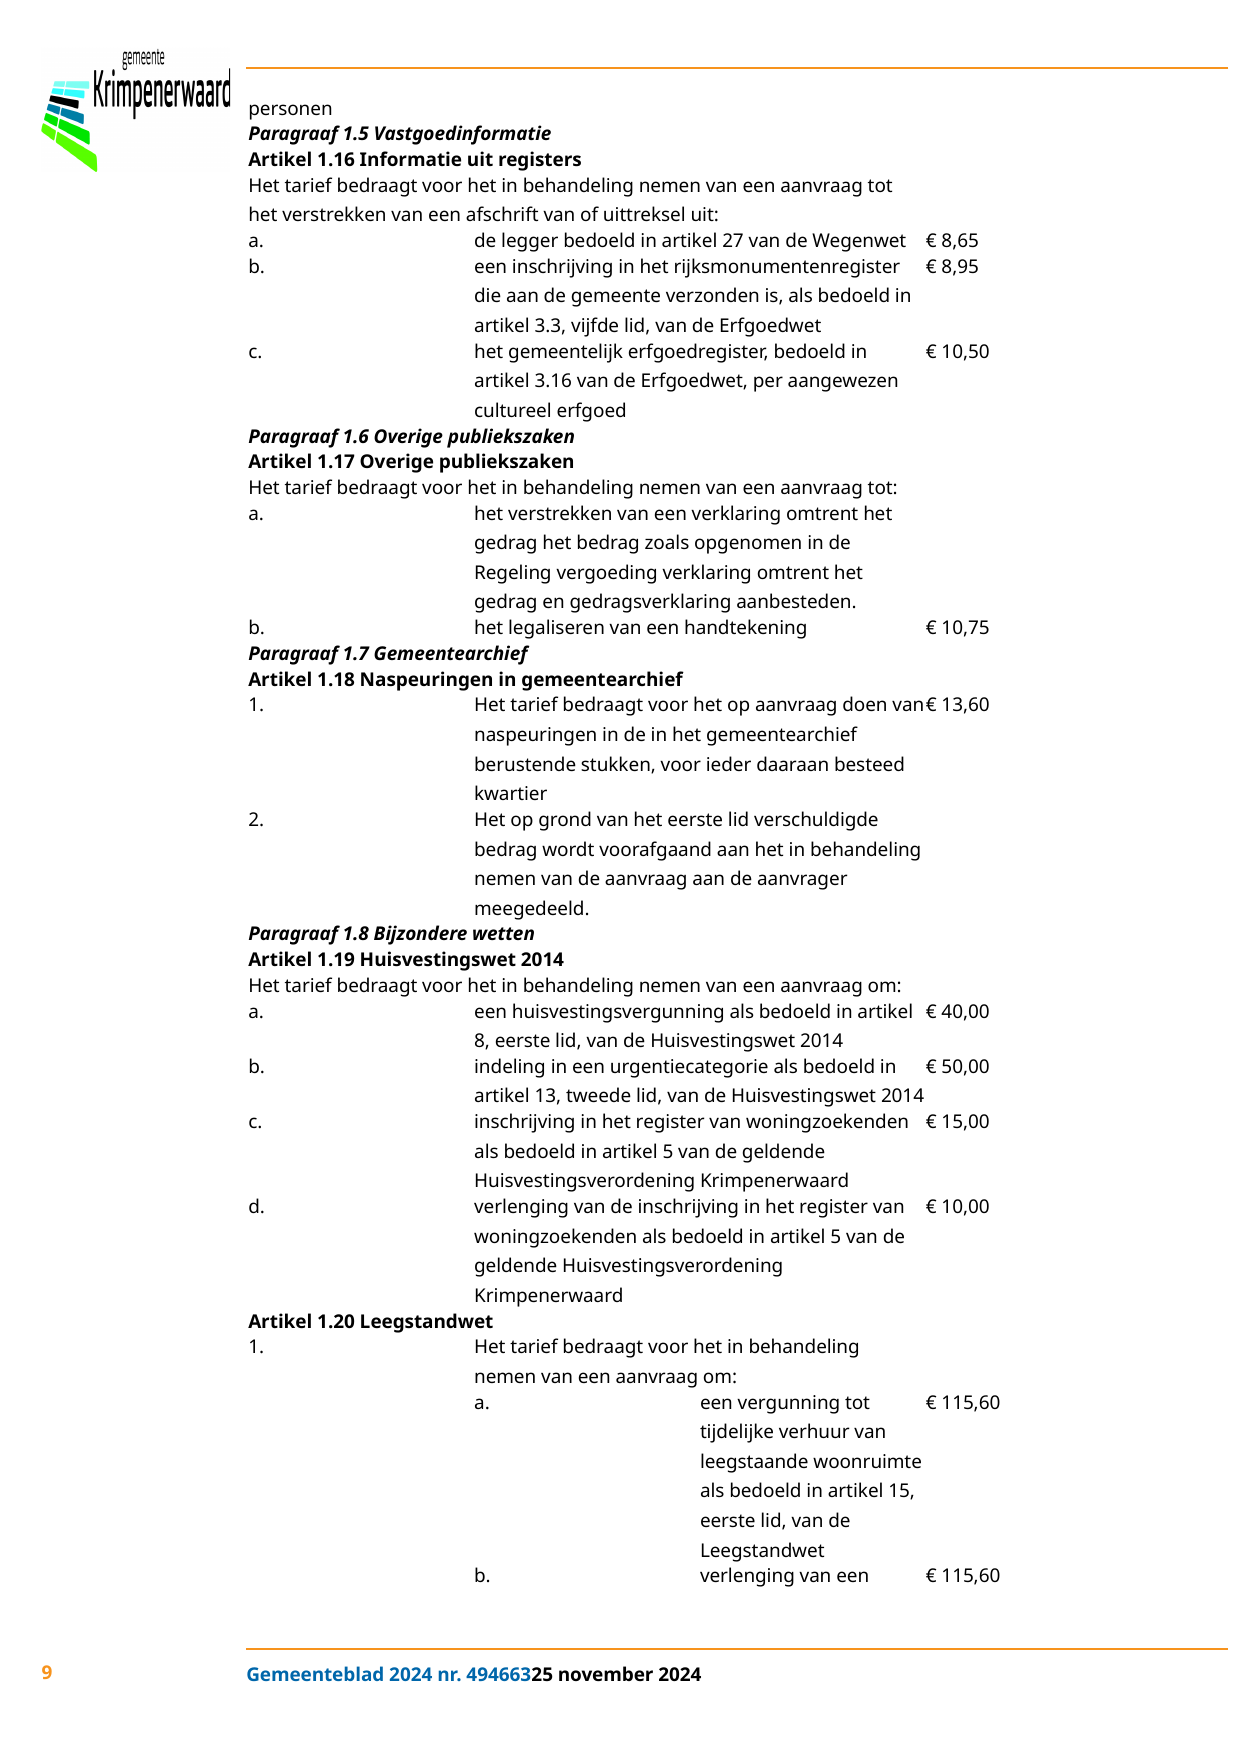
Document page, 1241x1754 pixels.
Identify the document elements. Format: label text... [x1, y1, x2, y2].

table_cell € 15,00 [926, 1109, 1152, 1193]
table_cell 1. [248, 1334, 474, 1389]
table_cell € 115,60 [926, 1563, 1152, 1588]
table_cell een huisvestingsvergunning als bedoeld in artikel 8, eerste lid, van de Huisvestingswet 2014 [474, 998, 926, 1053]
table_cell c. [248, 1109, 474, 1193]
table_cell € 8,65 [926, 227, 1152, 253]
table_cell 2. [248, 806, 474, 921]
table_cell € 8,95 [926, 253, 1152, 338]
table_cell Het tarief bedraagt voor het in behandeling nemen van een aanvraag om: [248, 972, 926, 998]
table_cell Het tarief bedraagt voor het in behandeling nemen van een aanvraag tot: [248, 474, 926, 500]
table_cell Paragraaf 1.5 Vastgoedinformatie [248, 121, 926, 146]
table_cell b. [248, 615, 474, 640]
table_cell a. [248, 500, 474, 614]
table_cell € 10,50 [926, 338, 1152, 423]
table_cell [926, 423, 1152, 448]
table_cell [926, 1334, 1152, 1389]
table_cell [926, 806, 1152, 921]
table_cell [926, 95, 1152, 121]
table_cell Artikel 1.18 Naspeuringen in gemeentearchief [248, 666, 926, 692]
table_cell het gemeentelijk erfgoedregister, bedoeld in artikel 3.16 van de Erfgoedwet, per aangewezen cultureel erfgoed [474, 338, 926, 423]
table_cell b. [248, 253, 474, 338]
table_cell [926, 449, 1152, 474]
table_cell a. [248, 227, 474, 253]
table_cell [926, 921, 1152, 946]
table_cell indeling in een urgentiecategorie als bedoeld in artikel 13, tweede lid, van de Huisvestingswet 2014 [474, 1053, 926, 1108]
table_cell [926, 666, 1152, 692]
table_cell [926, 972, 1152, 998]
table_cell inschrijving in het register van woningzoekenden als bedoeld in artikel 5 van de geldende Huisvestingsverordening Krimpenerwaard [474, 1109, 926, 1193]
table_cell € 50,00 [926, 1053, 1152, 1108]
table_cell € 10,75 [926, 615, 1152, 640]
table_cell Artikel 1.17 Overige publiekszaken [248, 449, 926, 474]
table_cell Artikel 1.16 Informatie uit registers [248, 146, 926, 172]
table_cell c. [248, 338, 474, 423]
table_cell Paragraaf 1.6 Overige publiekszaken [248, 423, 926, 448]
table_cell a. [474, 1389, 700, 1562]
table_cell [926, 474, 1152, 500]
table_cell verlenging van een [700, 1563, 926, 1588]
table_cell een vergunning tot tijdelijke verhuur van leegstaande woonruimte als bedoeld in artikel 15, eerste lid, van de Leegstandwet [700, 1389, 926, 1562]
table_cell b. [474, 1563, 700, 1588]
table_cell Paragraaf 1.8 Bijzondere wetten [248, 921, 926, 946]
table_cell Artikel 1.19 Huisvestingswet 2014 [248, 946, 926, 972]
table_cell [926, 172, 1152, 227]
table_cell a. [248, 998, 474, 1053]
table_cell het legaliseren van een handtekening [474, 615, 926, 640]
table_cell [926, 146, 1152, 172]
table_cell [248, 1389, 474, 1562]
table_cell [926, 121, 1152, 146]
table_cell [926, 946, 1152, 972]
table_cell [926, 640, 1152, 666]
table_cell Het tarief bedraagt voor het op aanvraag doen van naspeuringen in de in het gemeentearchief berustende stukken, voor ieder daaraan besteed kwartier [474, 692, 926, 806]
table_cell b. [248, 1053, 474, 1108]
table_cell 1. [248, 692, 474, 806]
table_cell personen [248, 95, 926, 121]
table_cell [926, 1308, 1152, 1333]
table_cell Artikel 1.20 Leegstandwet [248, 1308, 926, 1333]
table_cell Het tarief bedraagt voor het in behandeling nemen van een aanvraag tot het verstrekken van een afschrift van of uittreksel uit: [248, 172, 926, 227]
table_cell d. [248, 1193, 474, 1308]
table_cell Paragraaf 1.7 Gemeentearchief [248, 640, 926, 666]
table_cell € 40,00 [926, 998, 1152, 1053]
table_cell een inschrijving in het rijksmonumentenregister die aan de gemeente verzonden is, als bedoeld in artikel 3.3, vijfde lid, van de Erfgoedwet [474, 253, 926, 338]
table_cell [248, 1563, 474, 1588]
table_cell € 10,00 [926, 1193, 1152, 1308]
table_cell het verstrekken van een verklaring omtrent het gedrag het bedrag zoals opgenomen in de Regeling vergoeding verklaring omtrent het gedrag en gedragsverklaring aanbesteden. [474, 500, 926, 614]
table_cell Het tarief bedraagt voor het in behandeling nemen van een aanvraag om: [474, 1334, 926, 1389]
table_cell de legger bedoeld in artikel 27 van de Wegenwet [474, 227, 926, 253]
table_cell Het op grond van het eerste lid verschuldigde bedrag wordt voorafgaand aan het in behandeling nemen van de aanvraag aan de aanvrager meegedeeld. [474, 806, 926, 921]
table_cell € 115,60 [926, 1389, 1152, 1562]
picture [41, 47, 231, 172]
table_cell [926, 500, 1152, 614]
table_cell € 13,60 [926, 692, 1152, 806]
table_cell verlenging van de inschrijving in het register van woningzoekenden als bedoeld in artikel 5 van de geldende Huisvestingsverordening Krimpenerwaard [474, 1193, 926, 1308]
